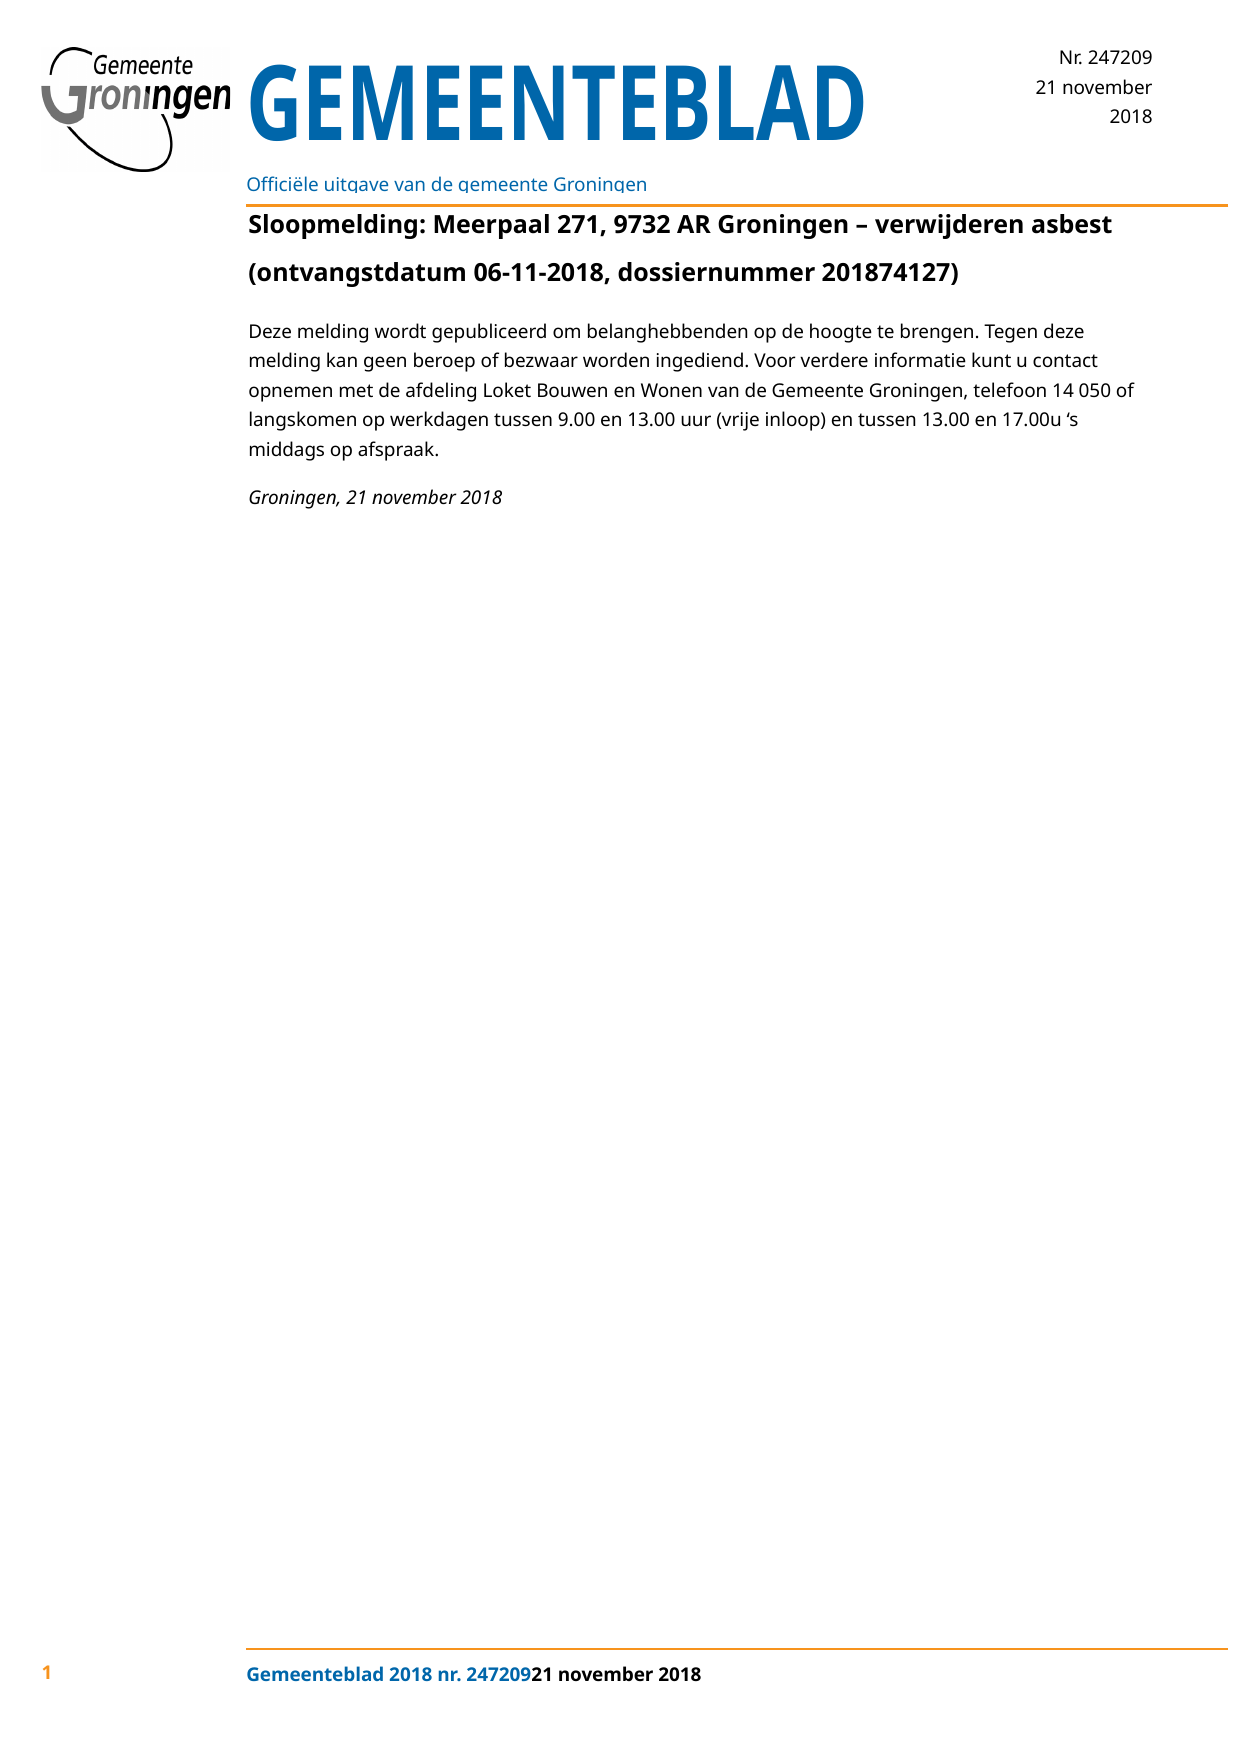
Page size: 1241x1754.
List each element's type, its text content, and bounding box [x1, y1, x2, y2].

text Sloopmelding: Meerpaal 271, 9732 AR Groningen – verwijderen asbest (ontvangstdatum 06-11-2018, dossiernummer 201874127) [248, 207, 1152, 288]
text Deze melding wordt gepubliceerd om belanghebbenden op de hoogte te brengen. Tegen deze melding kan geen beroep of bezwaar worden ingediend. Voor verdere informatie kunt u contact opnemen met de afdeling Loket Bouwen en Wonen van de Gemeente Groningen, telefoon 14 050 of langskomen op werkdagen tussen 9.00 en 13.00 uur (vrije inloop) en tussen 13.00 en 17.00u ‘s middags op afspraak. [248, 318, 1152, 462]
text Groningen, 21 november 2018 [248, 484, 1152, 510]
picture [41, 47, 231, 172]
